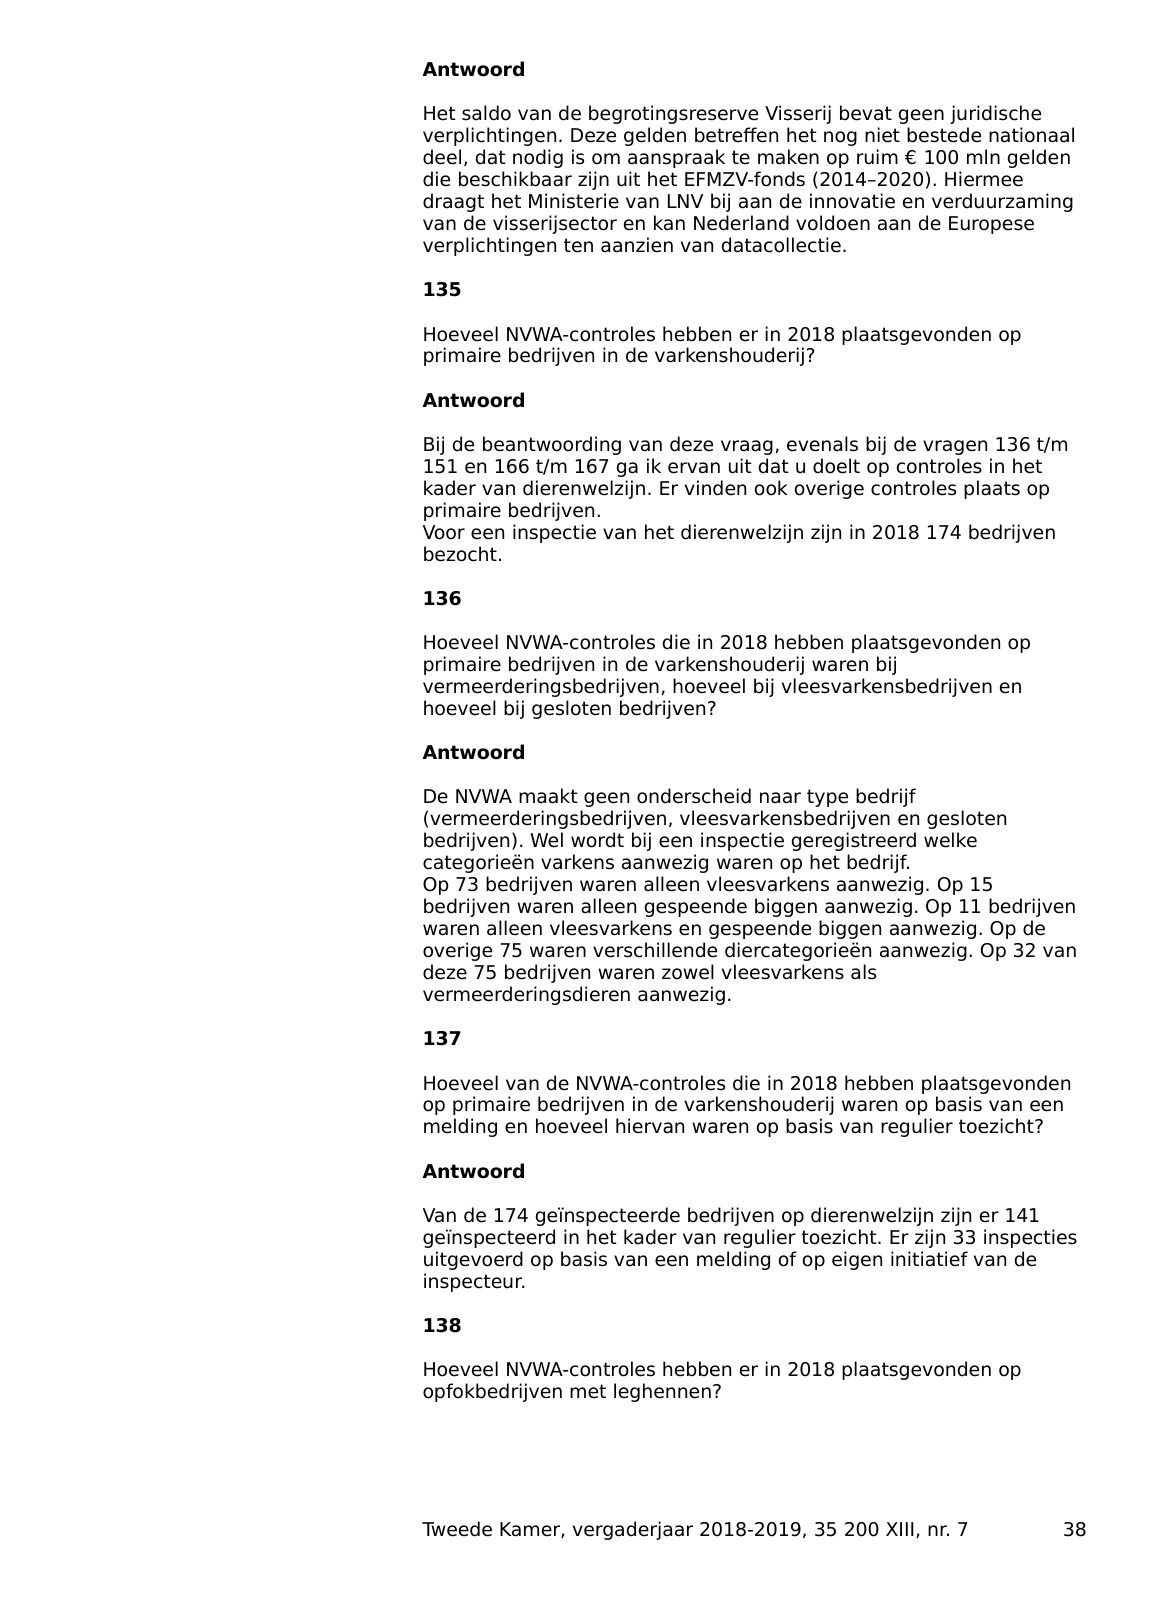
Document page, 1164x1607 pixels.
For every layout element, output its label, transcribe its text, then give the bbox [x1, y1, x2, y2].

text Van de 174 geïnspecteerde bedrijven op dierenwelzijn zijn er 141 geïnspecteerd in het kader van regulier toezicht. Er zijn 33 inspecties uitgevoerd op basis van een melding of op eigen initiatief van de inspecteur. [422, 1205, 1087, 1293]
subtitle Antwoord [422, 59, 1087, 81]
text Hoeveel NVWA-controles hebben er in 2018 plaatsgevonden op opfokbedrijven met leghennen? [422, 1359, 1087, 1403]
text Hoeveel NVWA-controles die in 2018 hebben plaatsgevonden op primaire bedrijven in de varkenshouderij waren bij vermeerderingsbedrijven, hoeveel bij vleesvarkensbedrijven en hoeveel bij gesloten bedrijven? [422, 632, 1087, 720]
subtitle Antwoord [422, 1161, 1087, 1182]
subtitle 135 [422, 279, 1087, 301]
text Bij de beantwoording van deze vraag, evenals bij de vragen 136 t/m 151 en 166 t/m 167 ga ik ervan uit dat u doelt op controles in het kader van dierenwelzijn. Er vinden ook overige controles plaats op primaire bedrijven. [422, 434, 1087, 522]
text Hoeveel van de NVWA-controles die in 2018 hebben plaatsgevonden op primaire bedrijven in de varkenshouderij waren op basis van een melding en hoeveel hiervan waren op basis van regulier toezicht? [422, 1072, 1087, 1138]
subtitle 136 [422, 588, 1087, 610]
text Voor een inspectie van het dierenwelzijn zijn in 2018 174 bedrijven bezocht. [422, 522, 1087, 566]
text De NVWA maakt geen onderscheid naar type bedrijf (vermeerderingsbedrijven, vleesvarkensbedrijven en gesloten bedrijven). Wel wordt bij een inspectie geregistreerd welke categorieën varkens aanwezig waren op het bedrijf. [422, 786, 1087, 874]
text Hoeveel NVWA-controles hebben er in 2018 plaatsgevonden op primaire bedrijven in de varkenshouderij? [422, 323, 1087, 367]
text Op 73 bedrijven waren alleen vleesvarkens aanwezig. Op 15 bedrijven waren alleen gespeende biggen aanwezig. Op 11 bedrijven waren alleen vleesvarkens en gespeende biggen aanwezig. Op de overige 75 waren verschillende diercategorieën aanwezig. Op 32 van deze 75 bedrijven waren zowel vleesvarkens als vermeerderingsdieren aanwezig. [422, 874, 1087, 1006]
text Het saldo van de begrotingsreserve Visserij bevat geen juridische verplichtingen. Deze gelden betreffen het nog niet bestede nationaal deel, dat nodig is om aanspraak te maken op ruim € 100 mln gelden die beschikbaar zijn uit het EFMZV-fonds (2014–2020). Hiermee draagt het Ministerie van LNV bij aan de innovatie en verduurzaming van de visserijsector en kan Nederland voldoen aan de Europese verplichtingen ten aanzien van datacollectie. [422, 103, 1087, 257]
subtitle 137 [422, 1028, 1087, 1050]
subtitle 138 [422, 1315, 1087, 1337]
subtitle Antwoord [422, 389, 1087, 412]
subtitle Antwoord [422, 742, 1087, 764]
